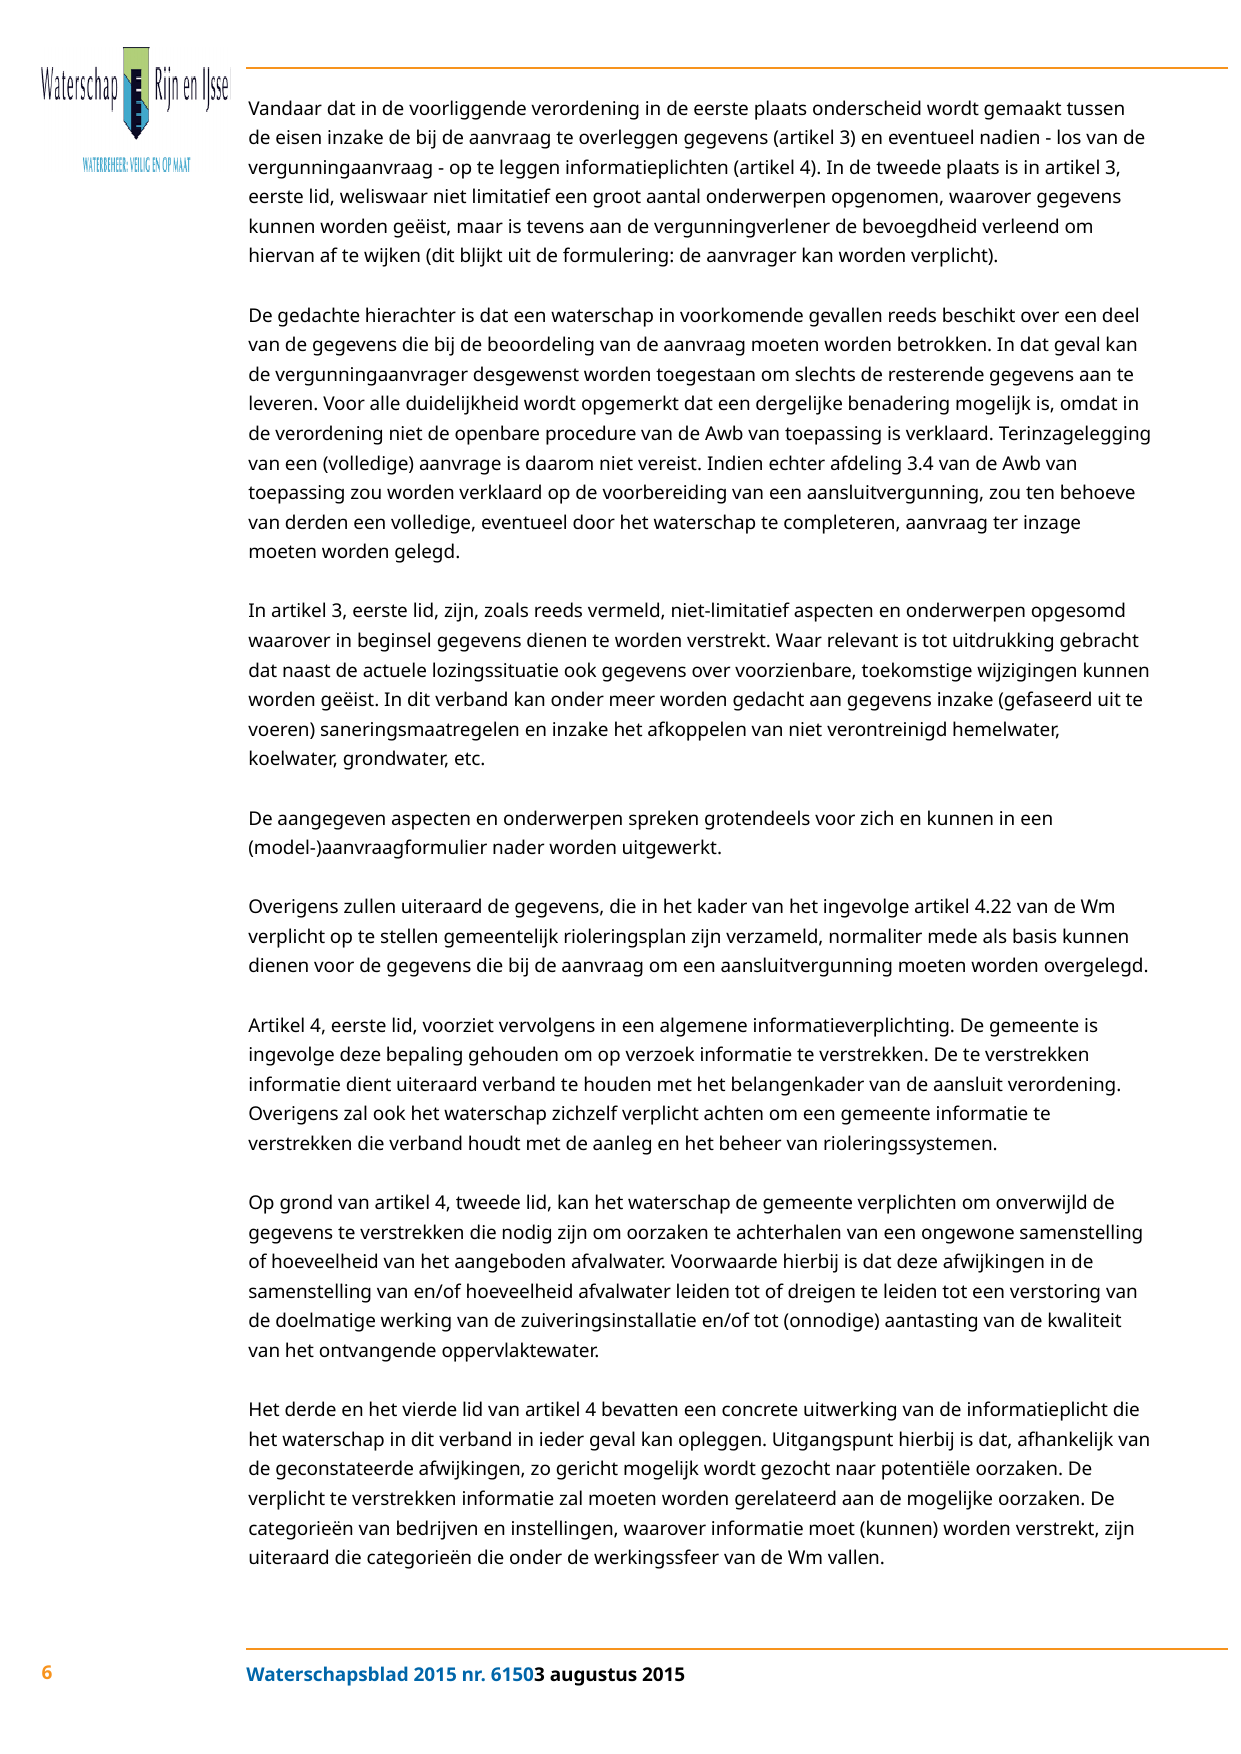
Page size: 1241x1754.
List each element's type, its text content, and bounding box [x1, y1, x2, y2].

text Op grond van artikel 4, tweede lid, kan het waterschap de gemeente verplichten om onverwijld de gegevens te verstrekken die nodig zijn om oorzaken te achterhalen van een ongewone samenstelling of hoeveelheid van het aangeboden afvalwater. Voorwaarde hierbij is dat deze afwijkingen in de samenstelling van en/of hoeveelheid afvalwater leiden tot of dreigen te leiden tot een verstoring van de doelmatige werking van de zuiveringsinstallatie en/of tot (onnodige) aantasting van de kwaliteit van het ontvangende oppervlaktewater. [248, 1189, 1152, 1363]
picture [41, 47, 231, 172]
text De aangegeven aspecten en onderwerpen spreken grotendeels voor zich en kunnen in een (model-)aanvraagformulier nader worden uitgewerkt. [248, 805, 1152, 860]
text Overigens zullen uiteraard de gegevens, die in het kader van het ingevolge artikel 4.22 van de Wm verplicht op te stellen gemeentelijk rioleringsplan zijn verzameld, normaliter mede als basis kunnen dienen voor de gegevens die bij de aanvraag om een aansluitvergunning moeten worden overgelegd. [248, 893, 1152, 978]
text In artikel 3, eerste lid, zijn, zoals reeds vermeld, niet-limitatief aspecten en onderwerpen opgesomd waarover in beginsel gegevens dienen te worden verstrekt. Waar relevant is tot uitdrukking gebracht dat naast de actuele lozingssituatie ook gegevens over voorzienbare, toekomstige wijzigingen kunnen worden geëist. In dit verband kan onder meer worden gedacht aan gegevens inzake (gefaseerd uit te voeren) saneringsmaatregelen en inzake het afkoppelen van niet verontreinigd hemelwater, koelwater, grondwater, etc. [248, 598, 1152, 771]
text Het derde en het vierde lid van artikel 4 bevatten een concrete uitwerking van de informatieplicht die het waterschap in dit verband in ieder geval kan opleggen. Uitgangspunt hierbij is dat, afhankelijk van de geconstateerde afwijkingen, zo gericht mogelijk wordt gezocht naar potentiële oorzaken. De verplicht te verstrekken informatie zal moeten worden gerelateerd aan de mogelijke oorzaken. De categorieën van bedrijven en instellingen, waarover informatie moet (kunnen) worden verstrekt, zijn uiteraard die categorieën die onder de werkingssfeer van de Wm vallen. [248, 1396, 1152, 1570]
text Overigens zal ook het waterschap zichzelf verplicht achten om een gemeente informatie te verstrekken die verband houdt met de aanleg en het beheer van rioleringssystemen. [248, 1101, 1152, 1156]
text Artikel 4, eerste lid, voorziet vervolgens in een algemene informatieverplichting. De gemeente is ingevolge deze bepaling gehouden om op verzoek informatie te verstrekken. De te verstrekken informatie dient uiteraard verband te houden met het belangenkader van de aansluit verordening. [248, 1012, 1152, 1097]
text De gedachte hierachter is dat een waterschap in voorkomende gevallen reeds beschikt over een deel van de gegevens die bij de beoordeling van de aanvraag moeten worden betrokken. In dat geval kan de vergunningaanvrager desgewenst worden toegestaan om slechts de resterende gegevens aan te leveren. Voor alle duidelijkheid wordt opgemerkt dat een dergelijke benadering mogelijk is, omdat in de verordening niet de openbare procedure van de Awb van toepassing is verklaard. Terinzagelegging van een (volledige) aanvrage is daarom niet vereist. Indien echter afdeling 3.4 van de Awb van toepassing zou worden verklaard op de voorbereiding van een aansluitvergunning, zou ten behoeve van derden een volledige, eventueel door het waterschap te completeren, aanvraag ter inzage moeten worden gelegd. [248, 302, 1152, 564]
text Vandaar dat in de voorliggende verordening in de eerste plaats onderscheid wordt gemaakt tussen de eisen inzake de bij de aanvraag te overleggen gegevens (artikel 3) en eventueel nadien - los van de vergunningaanvraag - op te leggen informatieplichten (artikel 4). In de tweede plaats is in artikel 3, eerste lid, weliswaar niet limitatief een groot aantal onderwerpen opgenomen, waarover gegevens kunnen worden geëist, maar is tevens aan de vergunningverlener de bevoegdheid verleend om hiervan af te wijken (dit blijkt uit de formulering: de aanvrager kan worden verplicht). [248, 95, 1152, 268]
